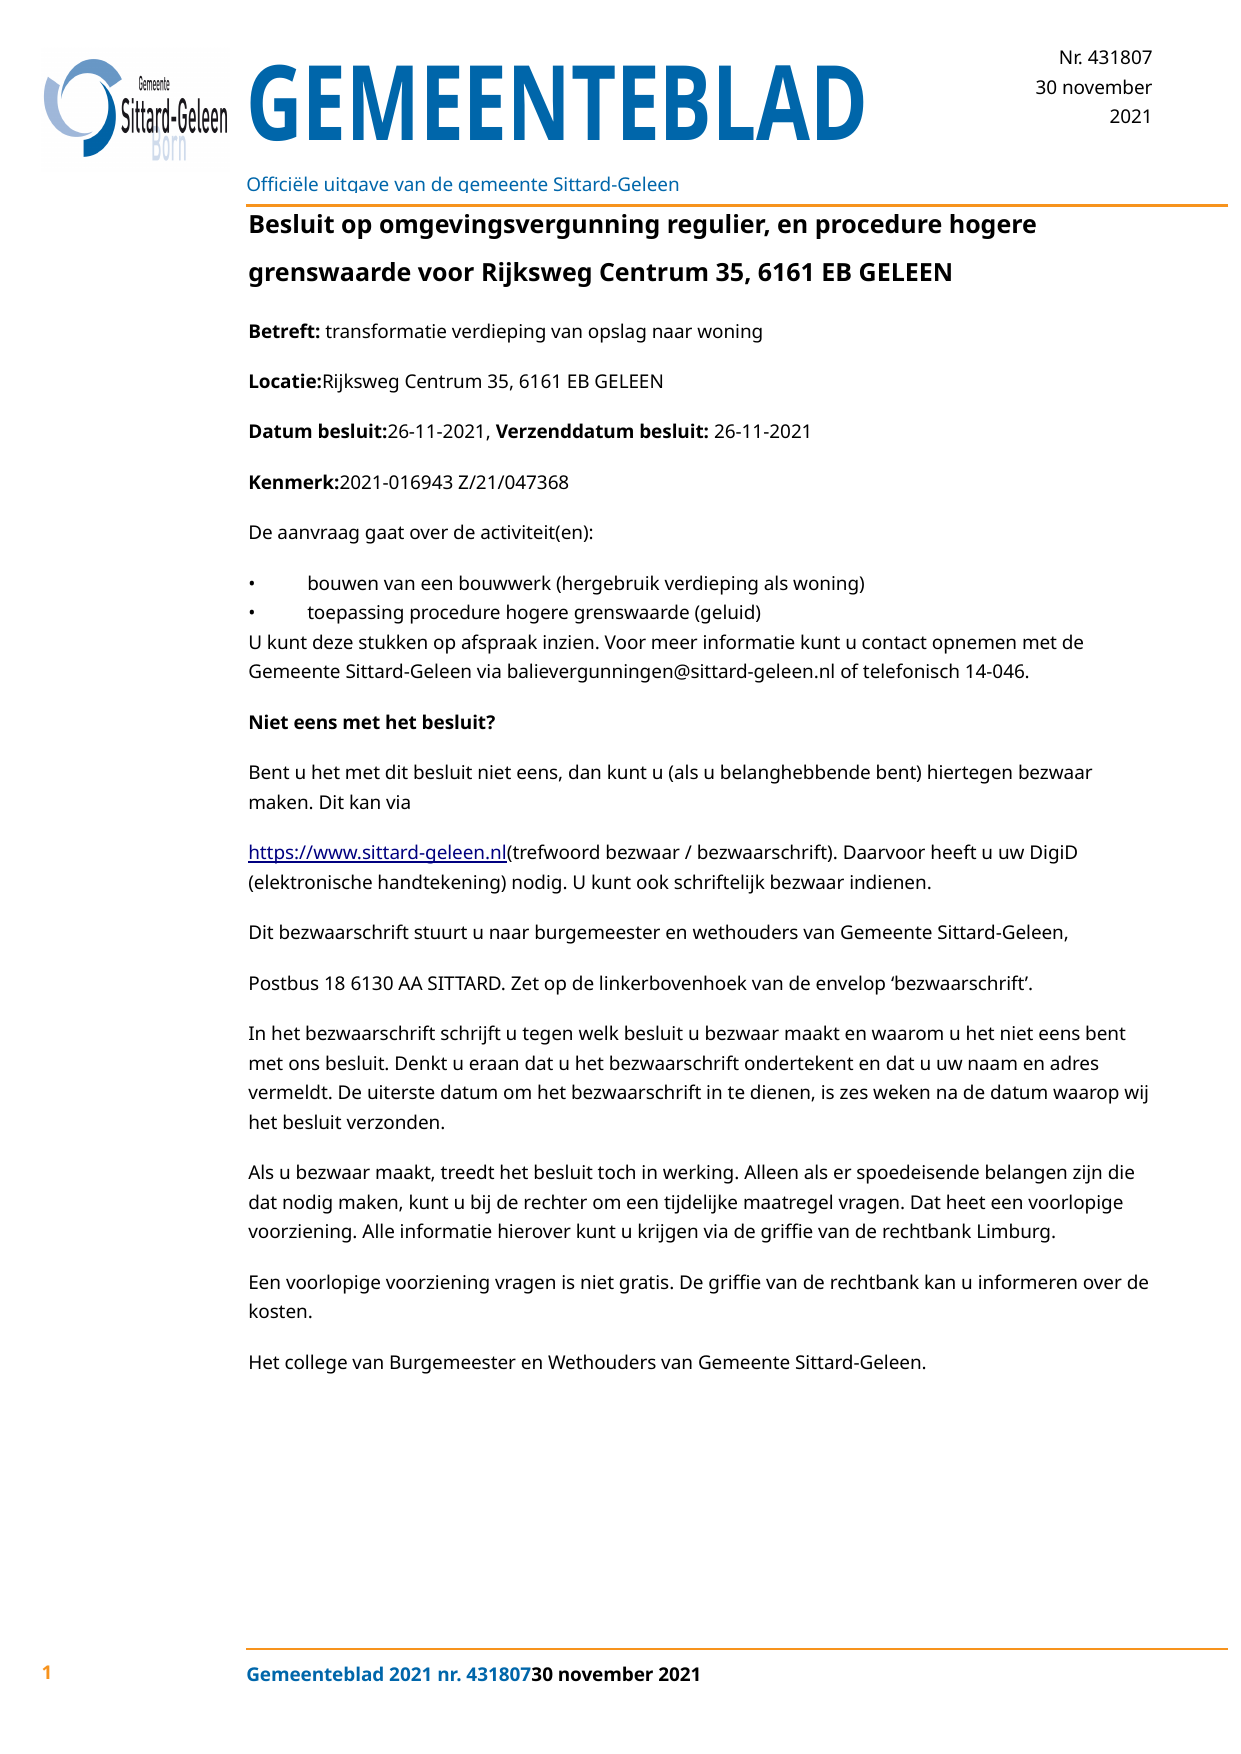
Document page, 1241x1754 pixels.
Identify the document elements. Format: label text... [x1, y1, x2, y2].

text Datum besluit:26-11-2021, Verzenddatum besluit: 26-11-2021 [248, 419, 1152, 444]
text Het college van Burgemeester en Wethouders van Gemeente Sittard-Geleen. [248, 1349, 1152, 1375]
picture [41, 47, 231, 172]
text De aanvraag gaat over de activiteit(en): [248, 519, 1152, 545]
list toepassing procedure hogere grenswaarde (geluid) [248, 599, 1152, 625]
text Kenmerk:2021-016943 Z/21/047368 [248, 469, 1152, 495]
text https://www.sittard-geleen.nl(trefwoord bezwaar / bezwaarschrift). Daarvoor heeft u uw DigiD (elektronische handtekening) nodig. U kunt ook schriftelijk bezwaar indienen. [248, 839, 1152, 895]
text Dit bezwaarschrift stuurt u naar burgemeester en wethouders van Gemeente Sittard-Geleen, [248, 919, 1152, 945]
text Een voorlopige voorziening vragen is niet gratis. De griffie van de rechtbank kan u informeren over de kosten. [248, 1269, 1152, 1324]
text Postbus 18 6130 AA SITTARD. Zet op de linkerbovenhoek van de envelop ‘bezwaarschrift’. [248, 970, 1152, 996]
text Besluit op omgevingsvergunning regulier, en procedure hogere grenswaarde voor Rijksweg Centrum 35, 6161 EB GELEEN [248, 207, 1152, 288]
text Bent u het met dit besluit niet eens, dan kunt u (als u belanghebbende bent) hiertegen bezwaar maken. Dit kan via [248, 759, 1152, 815]
text Betreft: transformatie verdieping van opslag naar woning [248, 318, 1152, 344]
text Niet eens met het besluit? [248, 709, 1152, 735]
text U kunt deze stukken op afspraak inzien. Voor meer informatie kunt u contact opnemen met de Gemeente Sittard-Geleen via balievergunningen@sittard-geleen.nl of telefonisch 14-046. [248, 629, 1152, 684]
text In het bezwaarschrift schrijft u tegen welk besluit u bezwaar maakt en waarom u het niet eens bent met ons besluit. Denkt u eraan dat u het bezwaarschrift ondertekent en dat u uw naam en adres vermeldt. De uiterste datum om het bezwaarschrift in te dienen, is zes weken na de datum waarop wij het besluit verzonden. [248, 1020, 1152, 1135]
list bouwen van een bouwwerk (hergebruik verdieping als woning) [248, 570, 1152, 596]
text Als u bezwaar maakt, treedt het besluit toch in werking. Alleen als er spoedeisende belangen zijn die dat nodig maken, kunt u bij de rechter om een tijdelijke maatregel vragen. Dat heet een voorlopige voorziening. Alle informatie hierover kunt u krijgen via de griffie van de rechtbank Limburg. [248, 1159, 1152, 1244]
text Locatie:Rijksweg Centrum 35, 6161 EB GELEEN [248, 368, 1152, 394]
